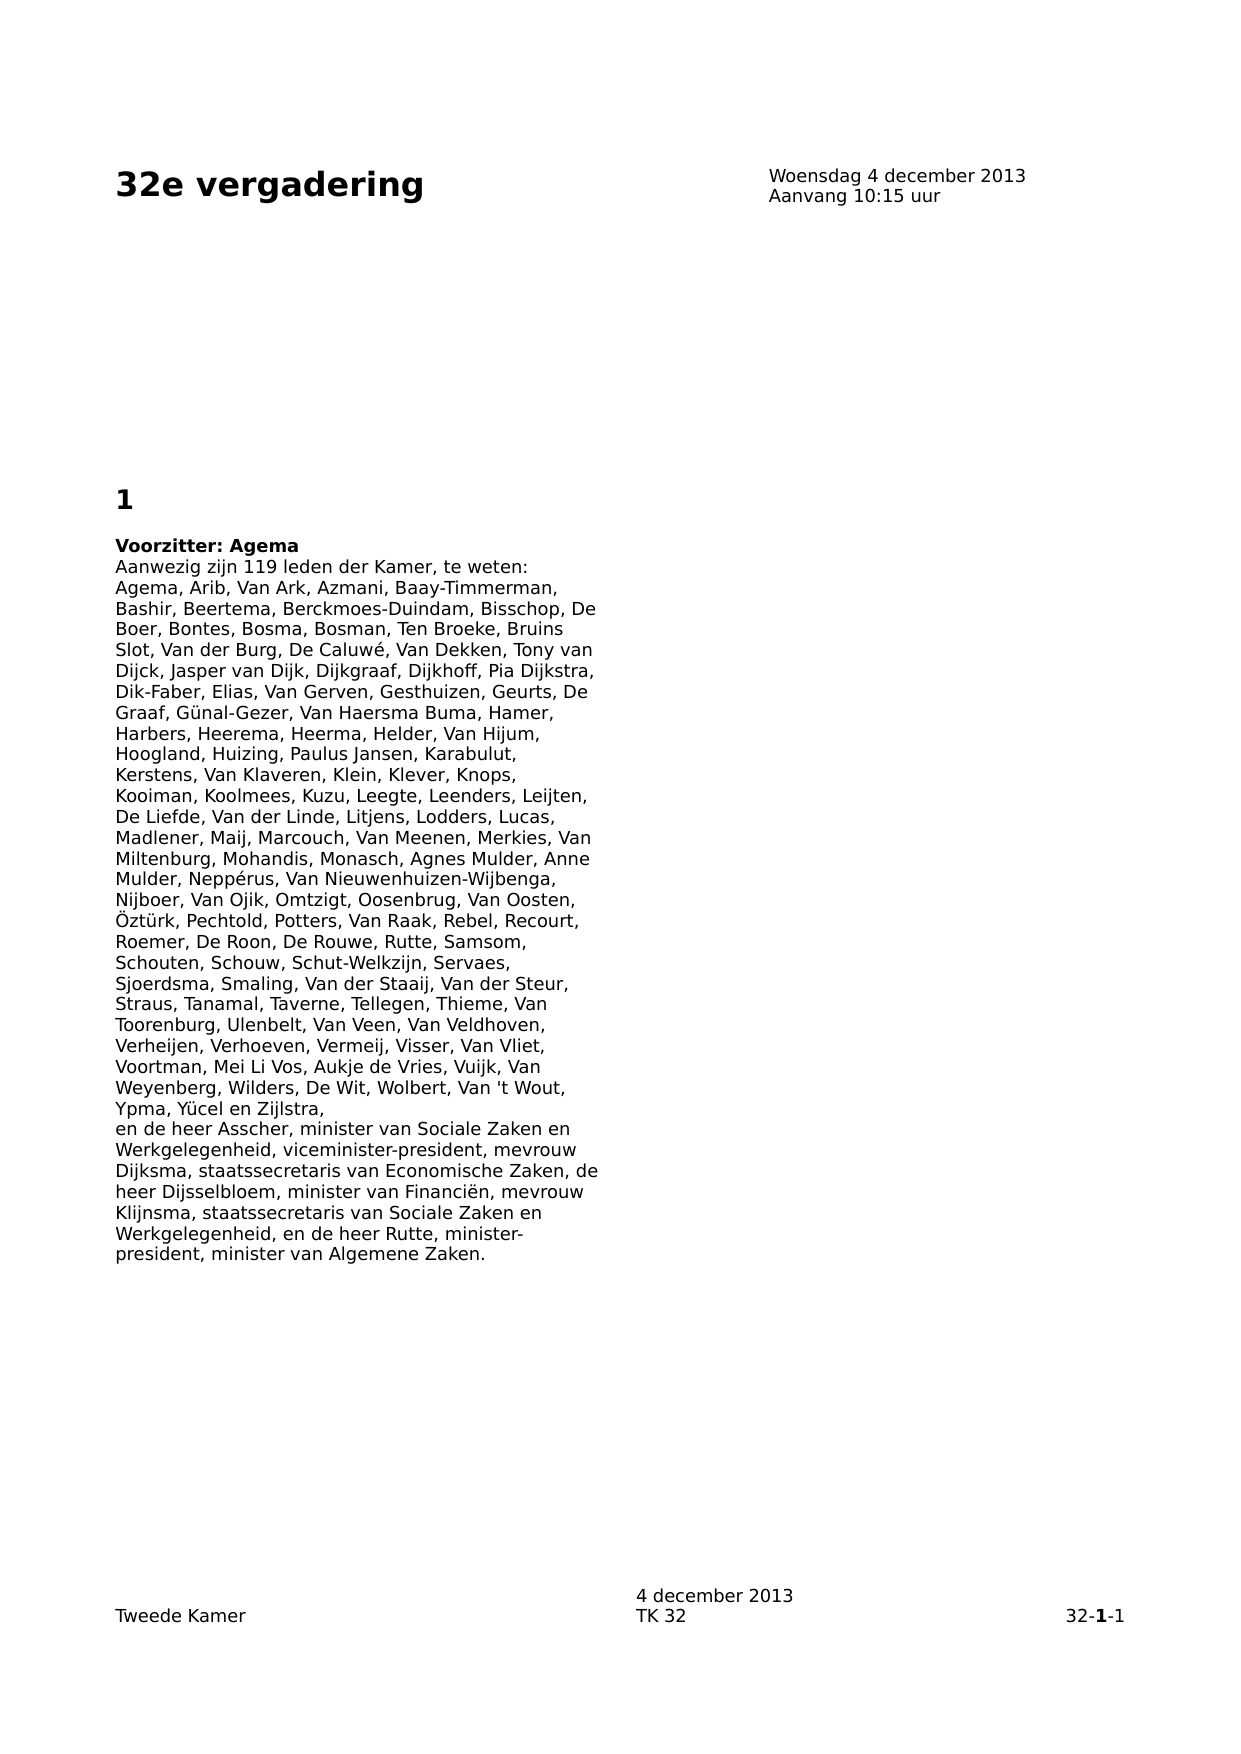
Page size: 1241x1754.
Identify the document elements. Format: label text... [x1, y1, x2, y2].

title 1 [115, 484, 605, 516]
text en de heer Asscher, minister van Sociale Zaken en Werkgelegenheid, viceminister-president, mevrouw Dijksma, staatssecretaris van Economische Zaken, de heer Dijsselbloem, minister van Financiën, mevrouw Klijnsma, staatssecretaris van Sociale Zaken en Werkgelegenheid, en de heer Rutte, minister-president, minister van Algemene Zaken. [115, 1119, 605, 1265]
text Aanwezig zijn 119 leden der Kamer, te weten: [115, 557, 605, 577]
table_cell Aanvang 10:15 uur [769, 186, 1125, 207]
text Agema, Arib, Van Ark, Azmani, Baay-Timmerman, Bashir, Beertema, Berckmoes-Duindam, Bisschop, De Boer, Bontes, Bosma, Bosman, Ten Broeke, Bruins Slot, Van der Burg, De Caluwé, Van Dekken, Tony van Dijck, Jasper van Dijk, Dijkgraaf, Dijkhoff, Pia Dijkstra, Dik-Faber, Elias, Van Gerven, Gesthuizen, Geurts, De Graaf, Günal-Gezer, Van Haersma Buma, Hamer, Harbers, Heerema, Heerma, Helder, Van Hijum, Hoogland, Huizing, Paulus Jansen, Karabulut, Kerstens, Van Klaveren, Klein, Klever, Knops, Kooiman, Koolmees, Kuzu, Leegte, Leenders, Leijten, De Liefde, Van der Linde, Litjens, Lodders, Lucas, Madlener, Maij, Marcouch, Van Meenen, Merkies, Van Miltenburg, Mohandis, Monasch, Agnes Mulder, Anne Mulder, Neppérus, Van Nieuwenhuizen-Wijbenga, Nijboer, Van Ojik, Omtzigt, Oosenbrug, Van Oosten, Öztürk, Pechtold, Potters, Van Raak, Rebel, Recourt, Roemer, De Roon, De Rouwe, Rutte, Samsom, Schouten, Schouw, Schut-Welkzijn, Servaes, Sjoerdsma, Smaling, Van der Staaij, Van der Steur, Straus, Tanamal, Taverne, Tellegen, Thieme, Van Toorenburg, Ulenbelt, Van Veen, Van Veldhoven, Verheijen, Verhoeven, Vermeij, Visser, Van Vliet, Voortman, Mei Li Vos, Aukje de Vries, Vuijk, Van Weyenberg, Wilders, De Wit, Wolbert, Van 't Wout, Ypma, Yücel en Zijlstra, [115, 577, 605, 1119]
table_header Woensdag 4 december 2013 [769, 165, 1125, 186]
text Voorzitter: Agema [115, 536, 605, 557]
table_header 32e vergadering [115, 165, 768, 207]
